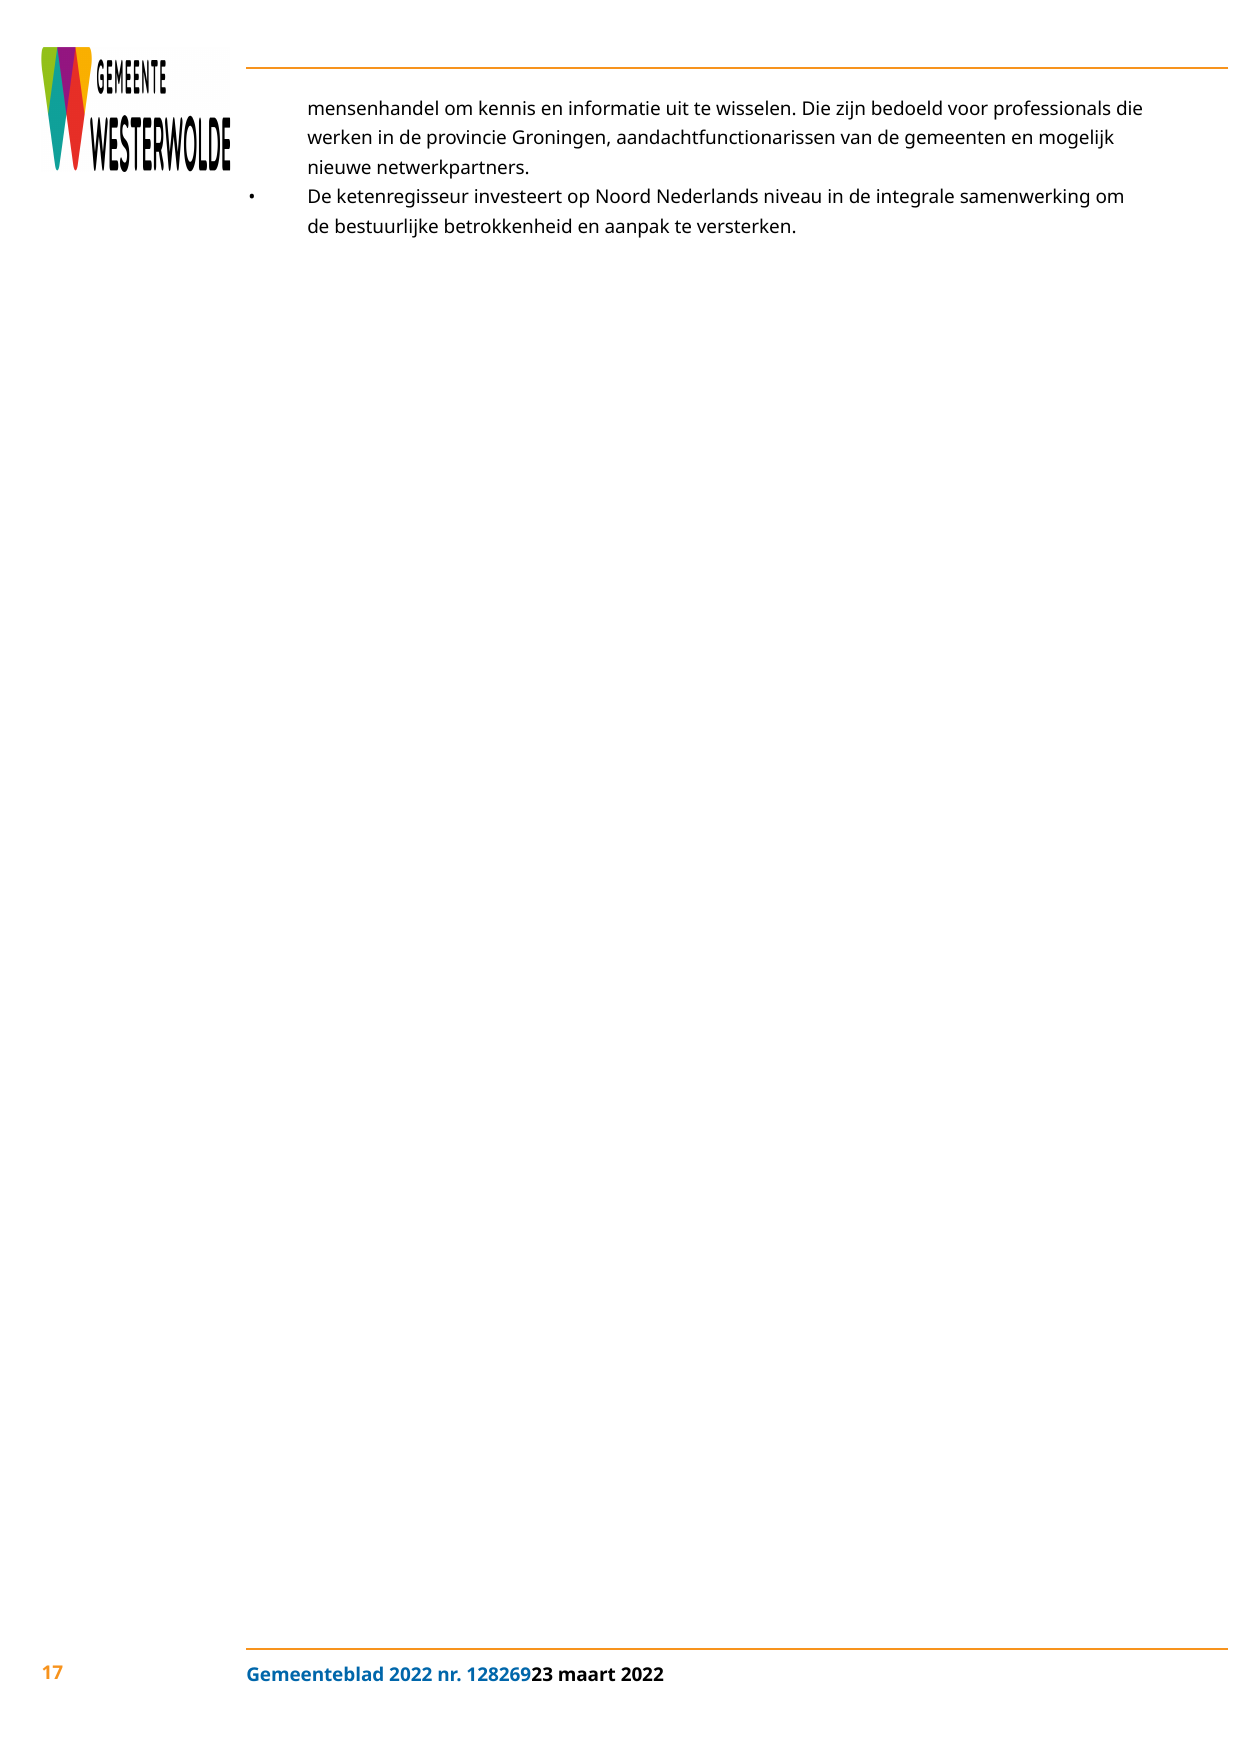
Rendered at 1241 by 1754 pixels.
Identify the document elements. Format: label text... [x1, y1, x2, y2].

picture [41, 47, 231, 172]
table_header mensenhandel om kennis en informatie uit te wisselen. Die zijn bedoeld voor professionals die werken in de provincie Groningen, aandachtfunctionarissen van de gemeenten en mogelijk nieuwe netwerkpartners. De ketenregisseur investeert op Noord Nederlands niveau in de integrale samenwerking om de bestuurlijke betrokkenheid en aanpak te versterken. [248, 95, 1152, 239]
